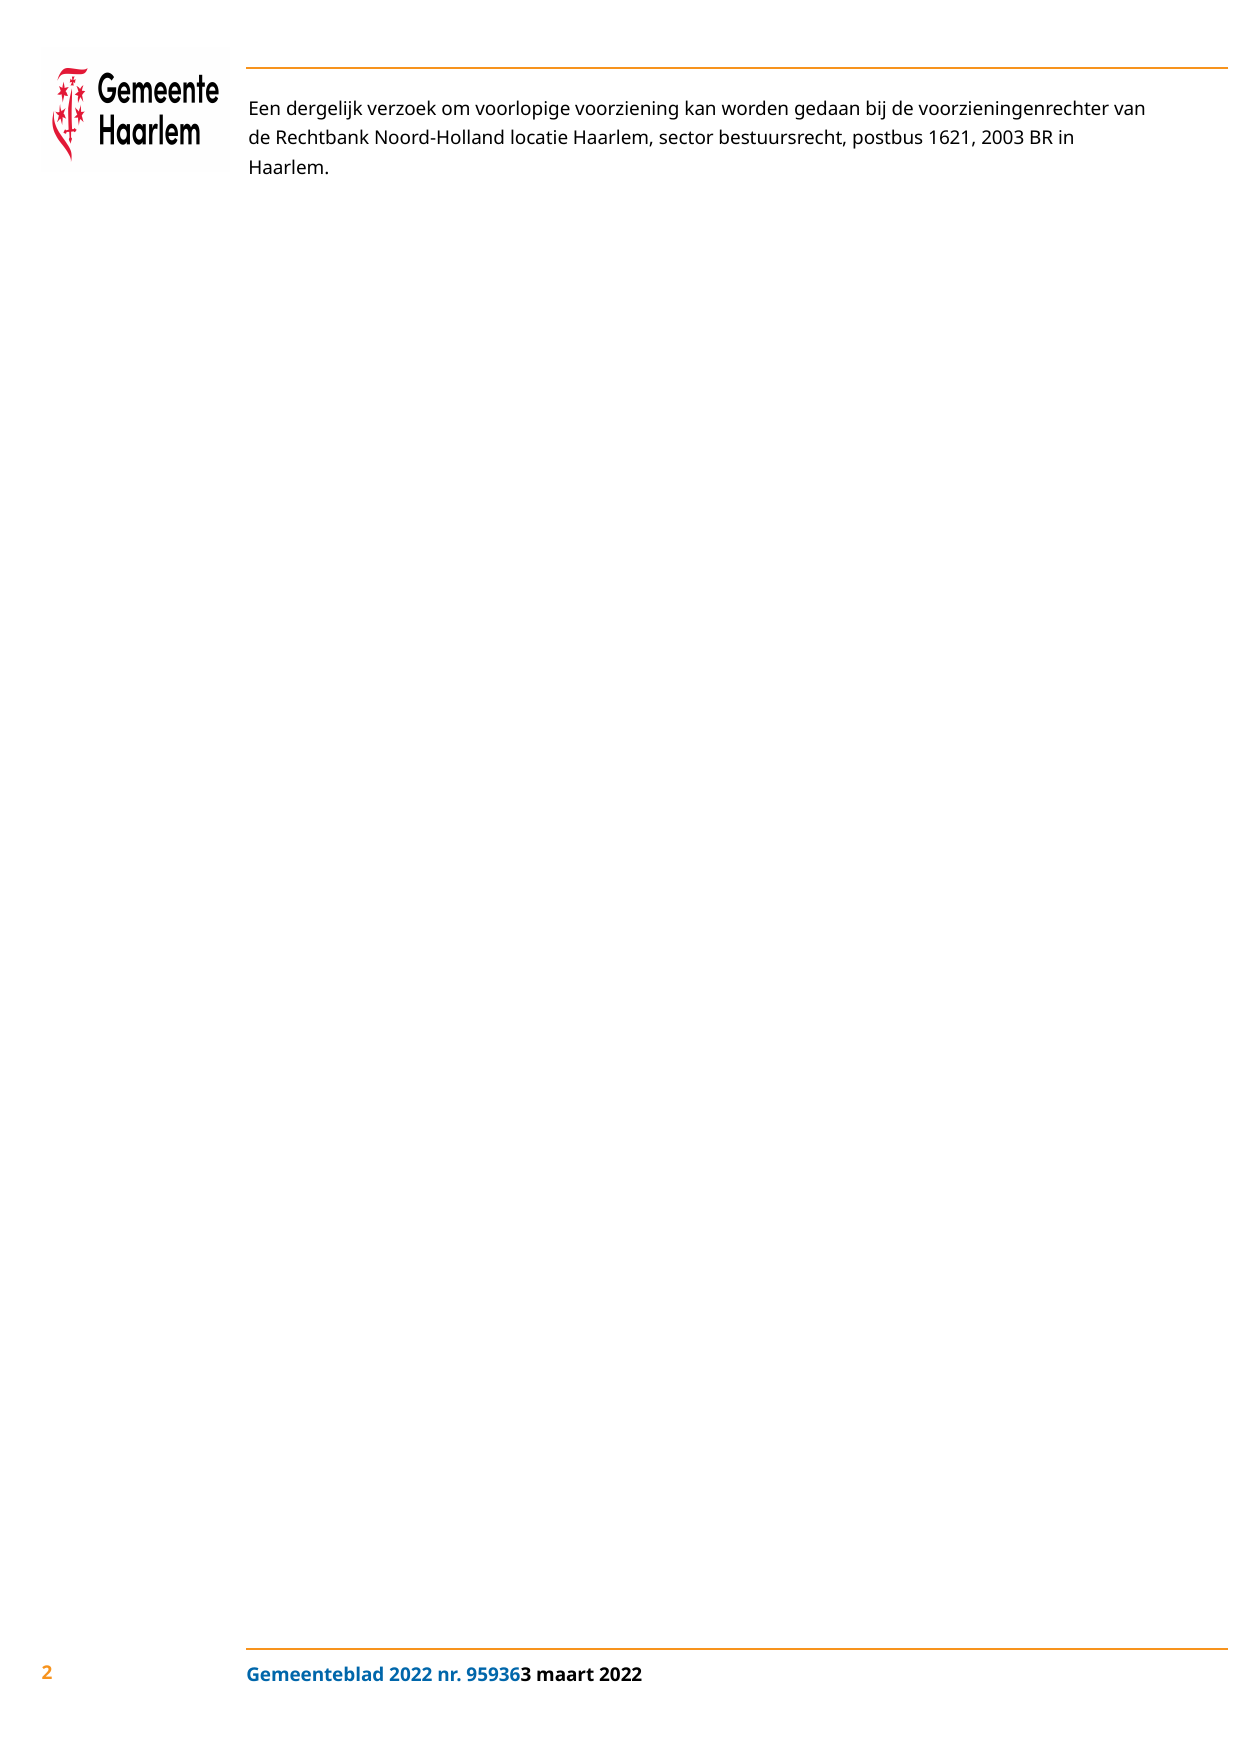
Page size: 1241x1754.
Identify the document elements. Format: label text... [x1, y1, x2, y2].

picture [41, 47, 231, 172]
text Een dergelijk verzoek om voorlopige voorziening kan worden gedaan bij de voorzieningenrechter van de Rechtbank Noord-Holland locatie Haarlem, sector bestuursrecht, postbus 1621, 2003 BR in Haarlem. [248, 95, 1152, 180]
